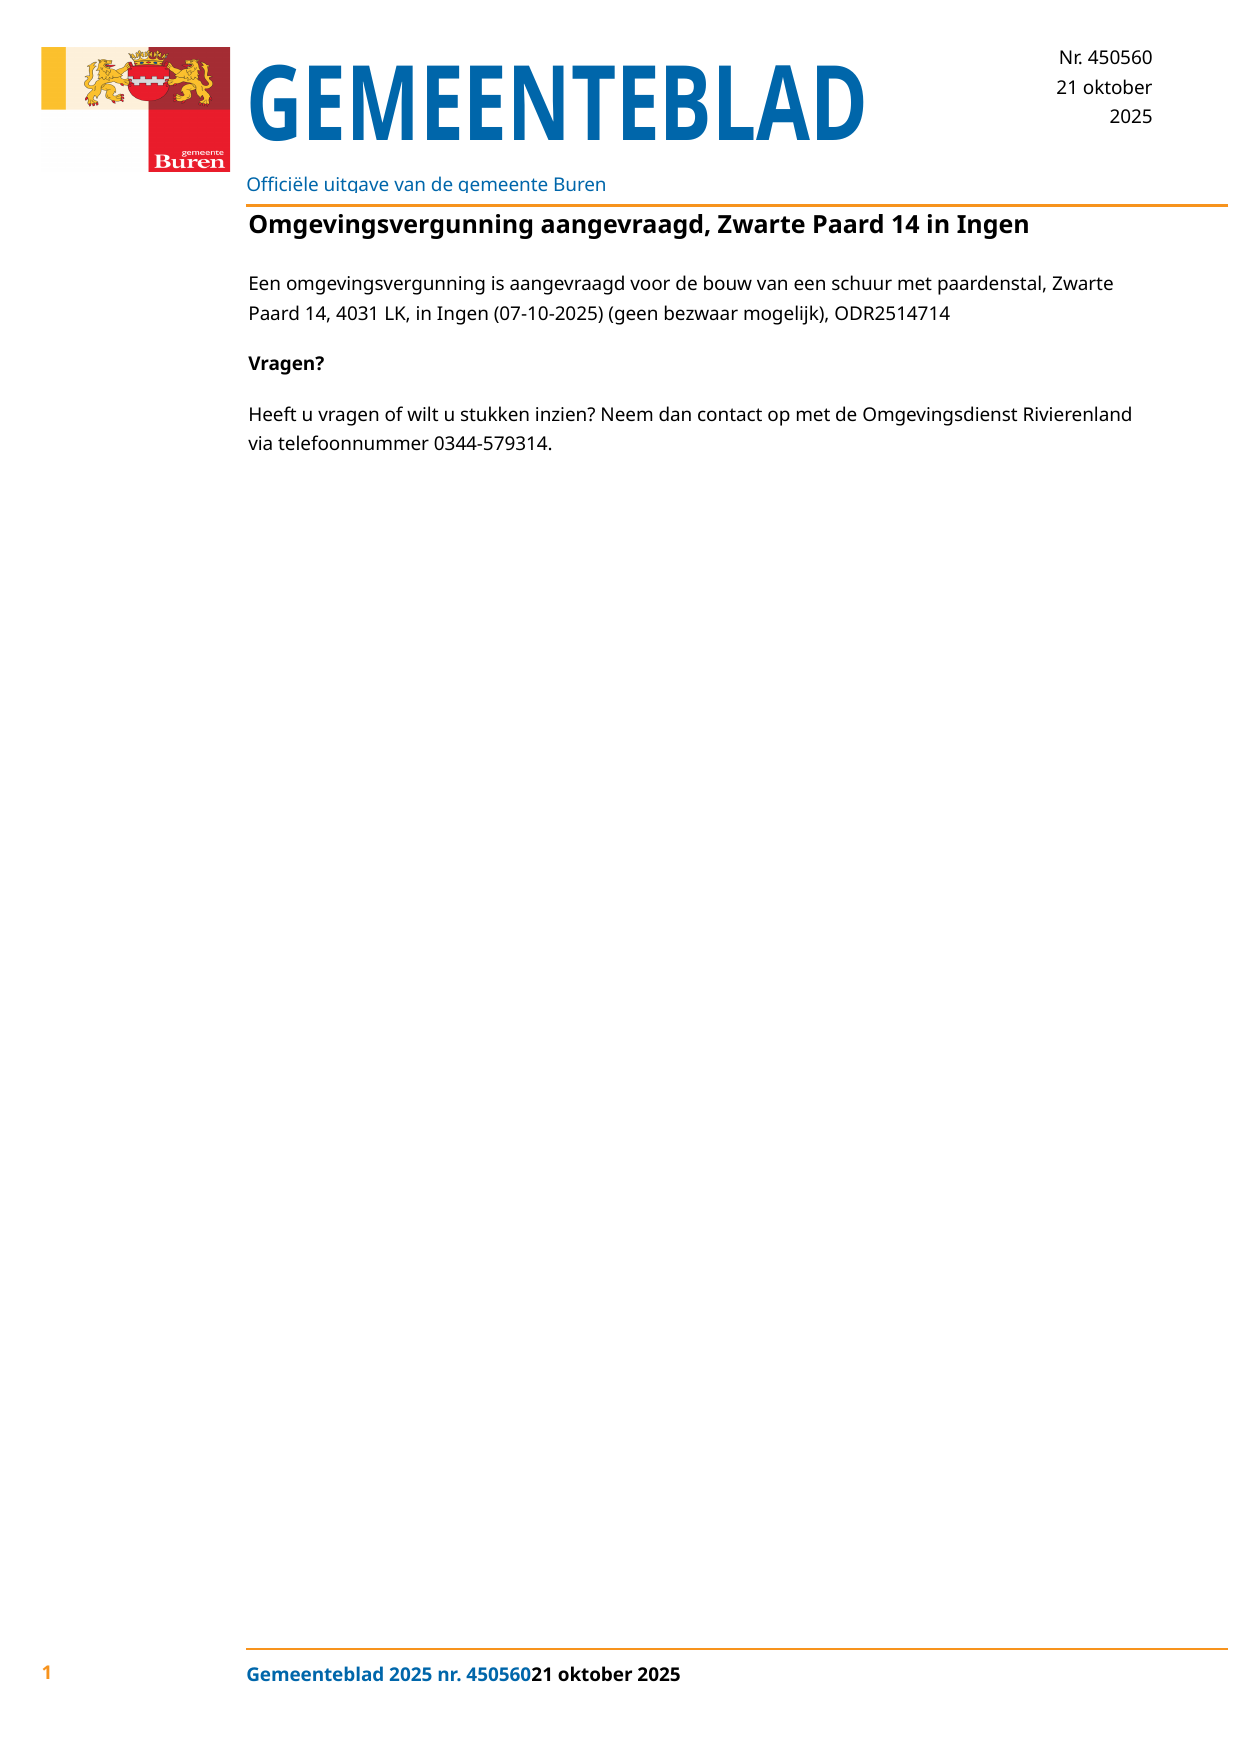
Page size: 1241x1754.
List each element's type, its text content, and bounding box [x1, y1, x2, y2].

picture [41, 47, 231, 172]
text Vragen? [248, 350, 1152, 376]
text Heeft u vragen of wilt u stukken inzien? Neem dan contact op met de Omgevingsdienst Rivierenland via telefoonnummer 0344-579314. [248, 401, 1152, 456]
text Een omgevingsvergunning is aangevraagd voor de bouw van een schuur met paardenstal, Zwarte Paard 14, 4031 LK, in Ingen (07-10-2025) (geen bezwaar mogelijk), ODR2514714 [248, 270, 1152, 326]
text Omgevingsvergunning aangevraagd, Zwarte Paard 14 in Ingen [248, 207, 1152, 241]
